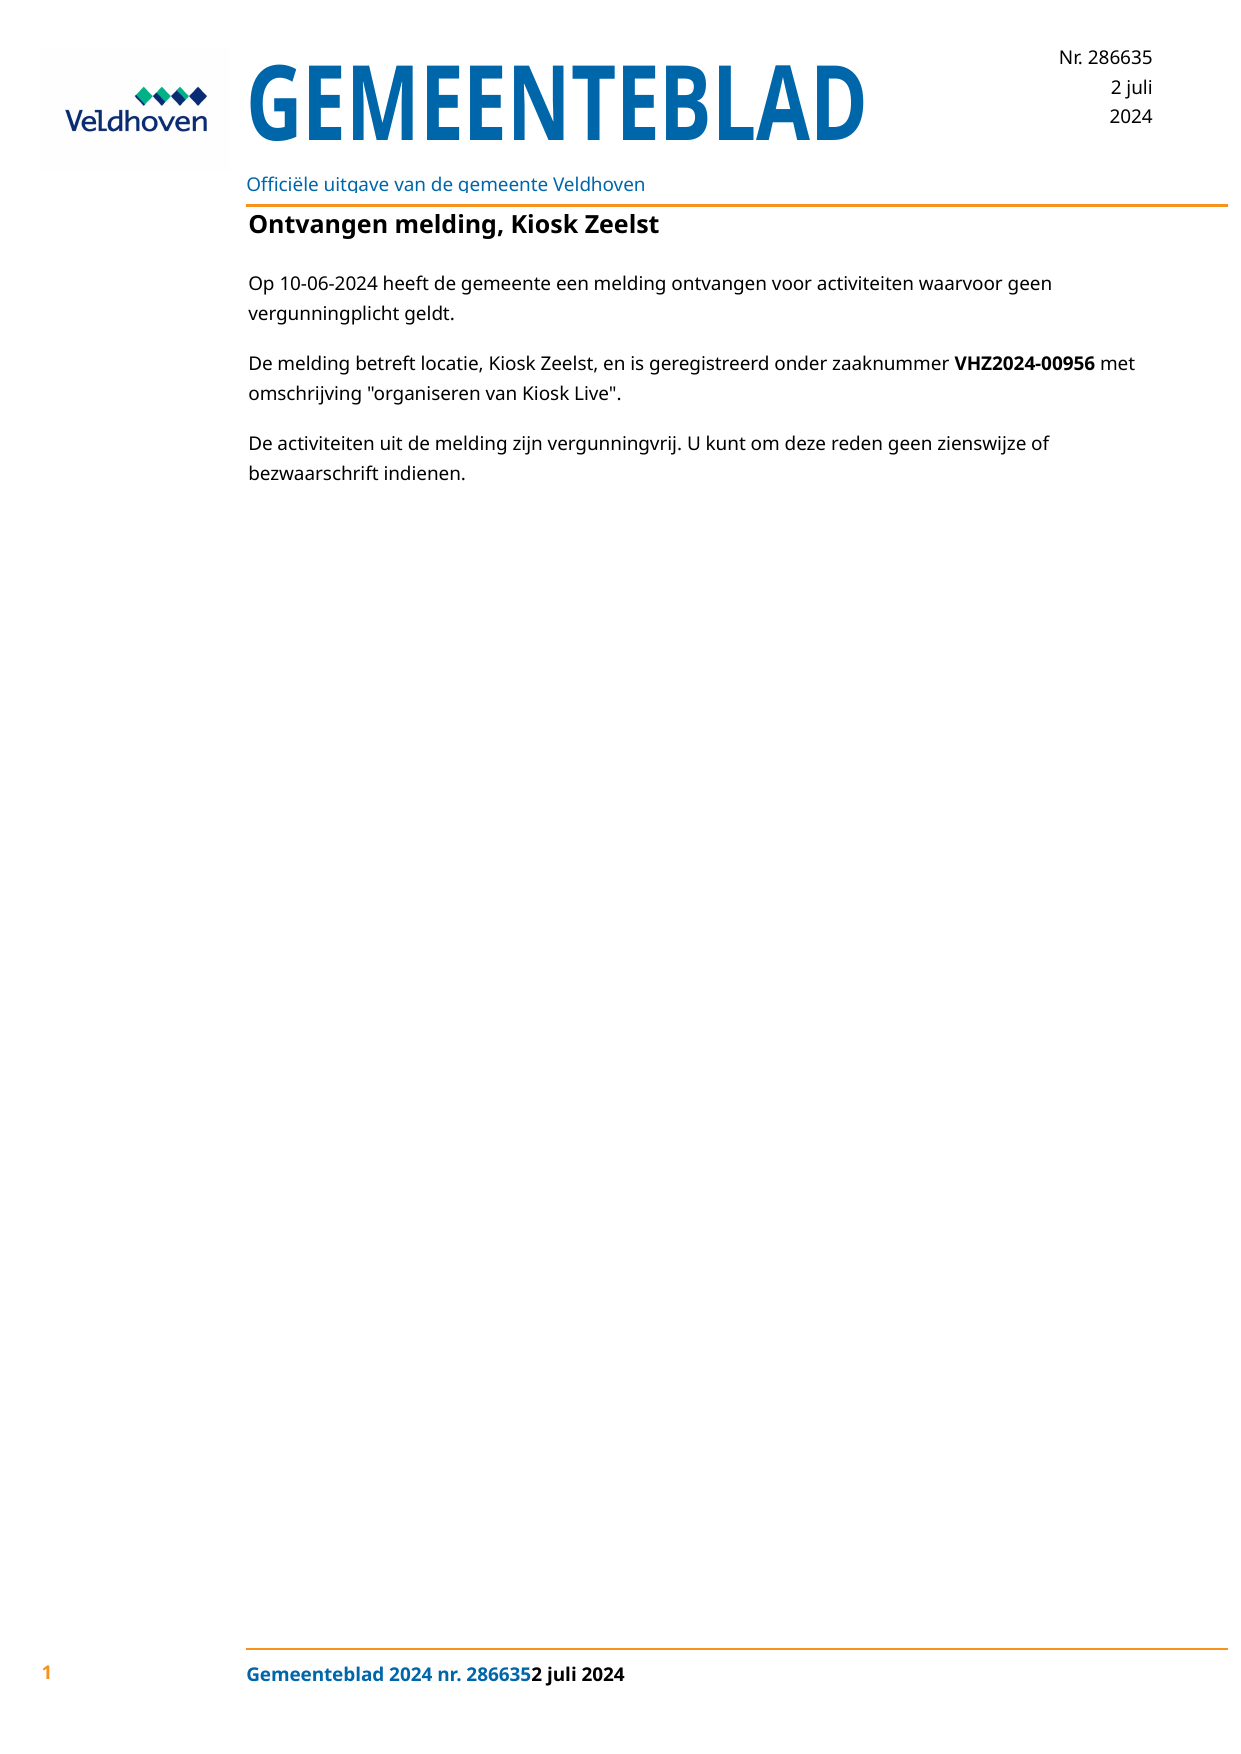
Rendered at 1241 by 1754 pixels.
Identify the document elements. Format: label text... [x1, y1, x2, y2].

picture [41, 47, 231, 172]
text Ontvangen melding, Kiosk Zeelst [248, 207, 1152, 241]
text Op 10-06-2024 heeft de gemeente een melding ontvangen voor activiteiten waarvoor geen vergunningplicht geldt. [248, 270, 1152, 326]
text De activiteiten uit de melding zijn vergunningvrij. U kunt om deze reden geen zienswijze of bezwaarschrift indienen. [248, 430, 1152, 486]
text De melding betreft locatie, Kiosk Zeelst, en is geregistreerd onder zaaknummer VHZ2024-00956 met omschrijving "organiseren van Kiosk Live". [248, 350, 1152, 406]
